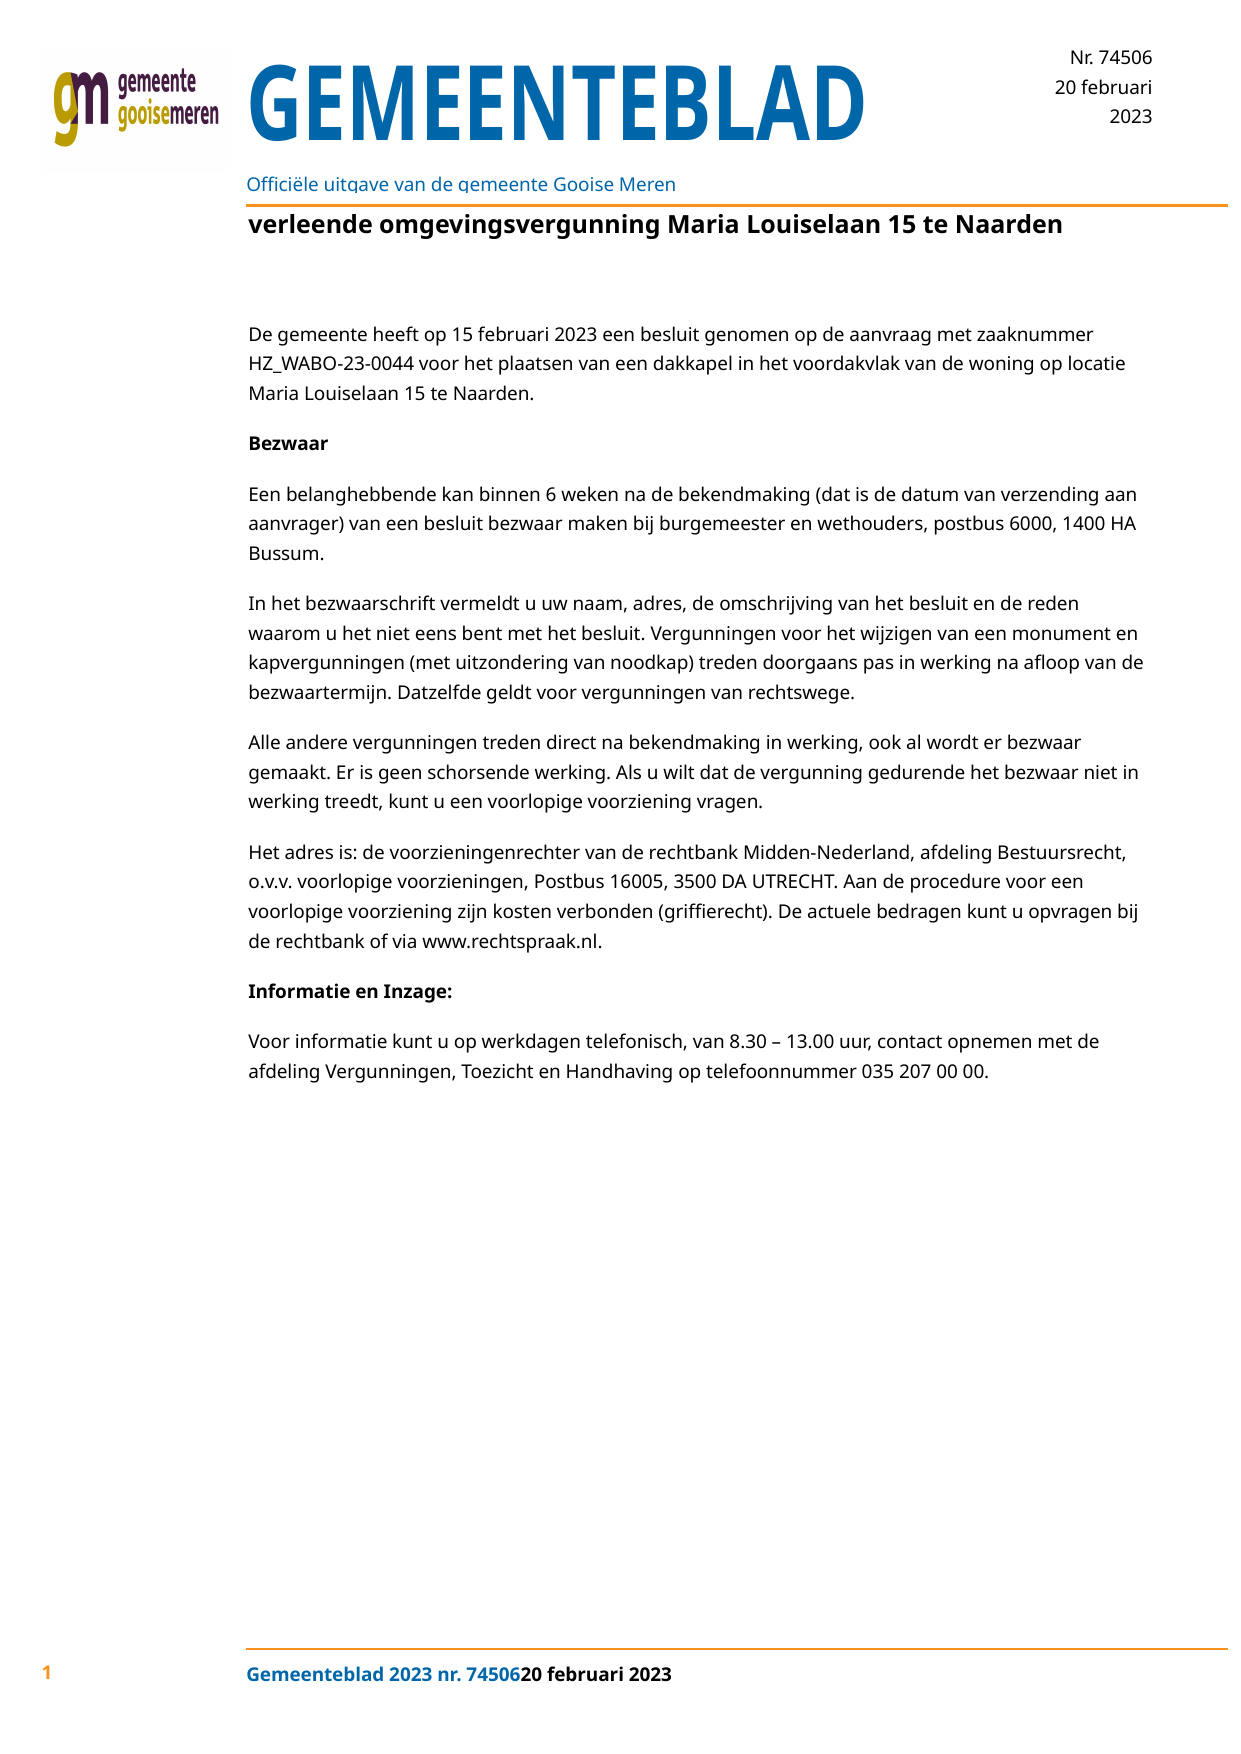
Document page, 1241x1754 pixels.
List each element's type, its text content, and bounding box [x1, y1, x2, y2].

text Bezwaar [248, 430, 1152, 456]
text Voor informatie kunt u op werkdagen telefonisch, van 8.30 – 13.00 uur, contact opnemen met de afdeling Vergunningen, Toezicht en Handhaving op telefoonnummer 035 207 00 00. [248, 1029, 1152, 1084]
text In het bezwaarschrift vermeldt u uw naam, adres, de omschrijving van het besluit en de reden waarom u het niet eens bent met het besluit. Vergunningen voor het wijzigen van een monument en kapvergunningen (met uitzondering van noodkap) treden doorgaans pas in werking na afloop van de bezwaartermijn. Datzelfde geldt voor vergunningen van rechtswege. [248, 590, 1152, 705]
text verleende omgevingsvergunning Maria Louiselaan 15 te Naarden [248, 207, 1152, 241]
text De gemeente heeft op 15 februari 2023 een besluit genomen op de aanvraag met zaaknummer HZ_WABO-23-0044 voor het plaatsen van een dakkapel in het voordakvlak van de woning op locatie Maria Louiselaan 15 te Naarden. [248, 321, 1152, 406]
text Alle andere vergunningen treden direct na bekendmaking in werking, ook al wordt er bezwaar gemaakt. Er is geen schorsende werking. Als u wilt dat de vergunning gedurende het bezwaar niet in werking treedt, kunt u een voorlopige voorziening vragen. [248, 729, 1152, 814]
text Informatie en Inzage: [248, 978, 1152, 1004]
text Een belanghebbende kan binnen 6 weken na de bekendmaking (dat is de datum van verzending aan aanvrager) van een besluit bezwaar maken bij burgemeester en wethouders, postbus 6000, 1400 HA Bussum. [248, 481, 1152, 566]
picture [41, 47, 231, 172]
text Het adres is: de voorzieningenrechter van de rechtbank Midden-Nederland, afdeling Bestuursrecht, o.v.v. voorlopige voorzieningen, Postbus 16005, 3500 DA UTRECHT. Aan de procedure voor een voorlopige voorziening zijn kosten verbonden (griffierecht). De actuele bedragen kunt u opvragen bij de rechtbank of via www.rechtspraak.nl. [248, 839, 1152, 953]
